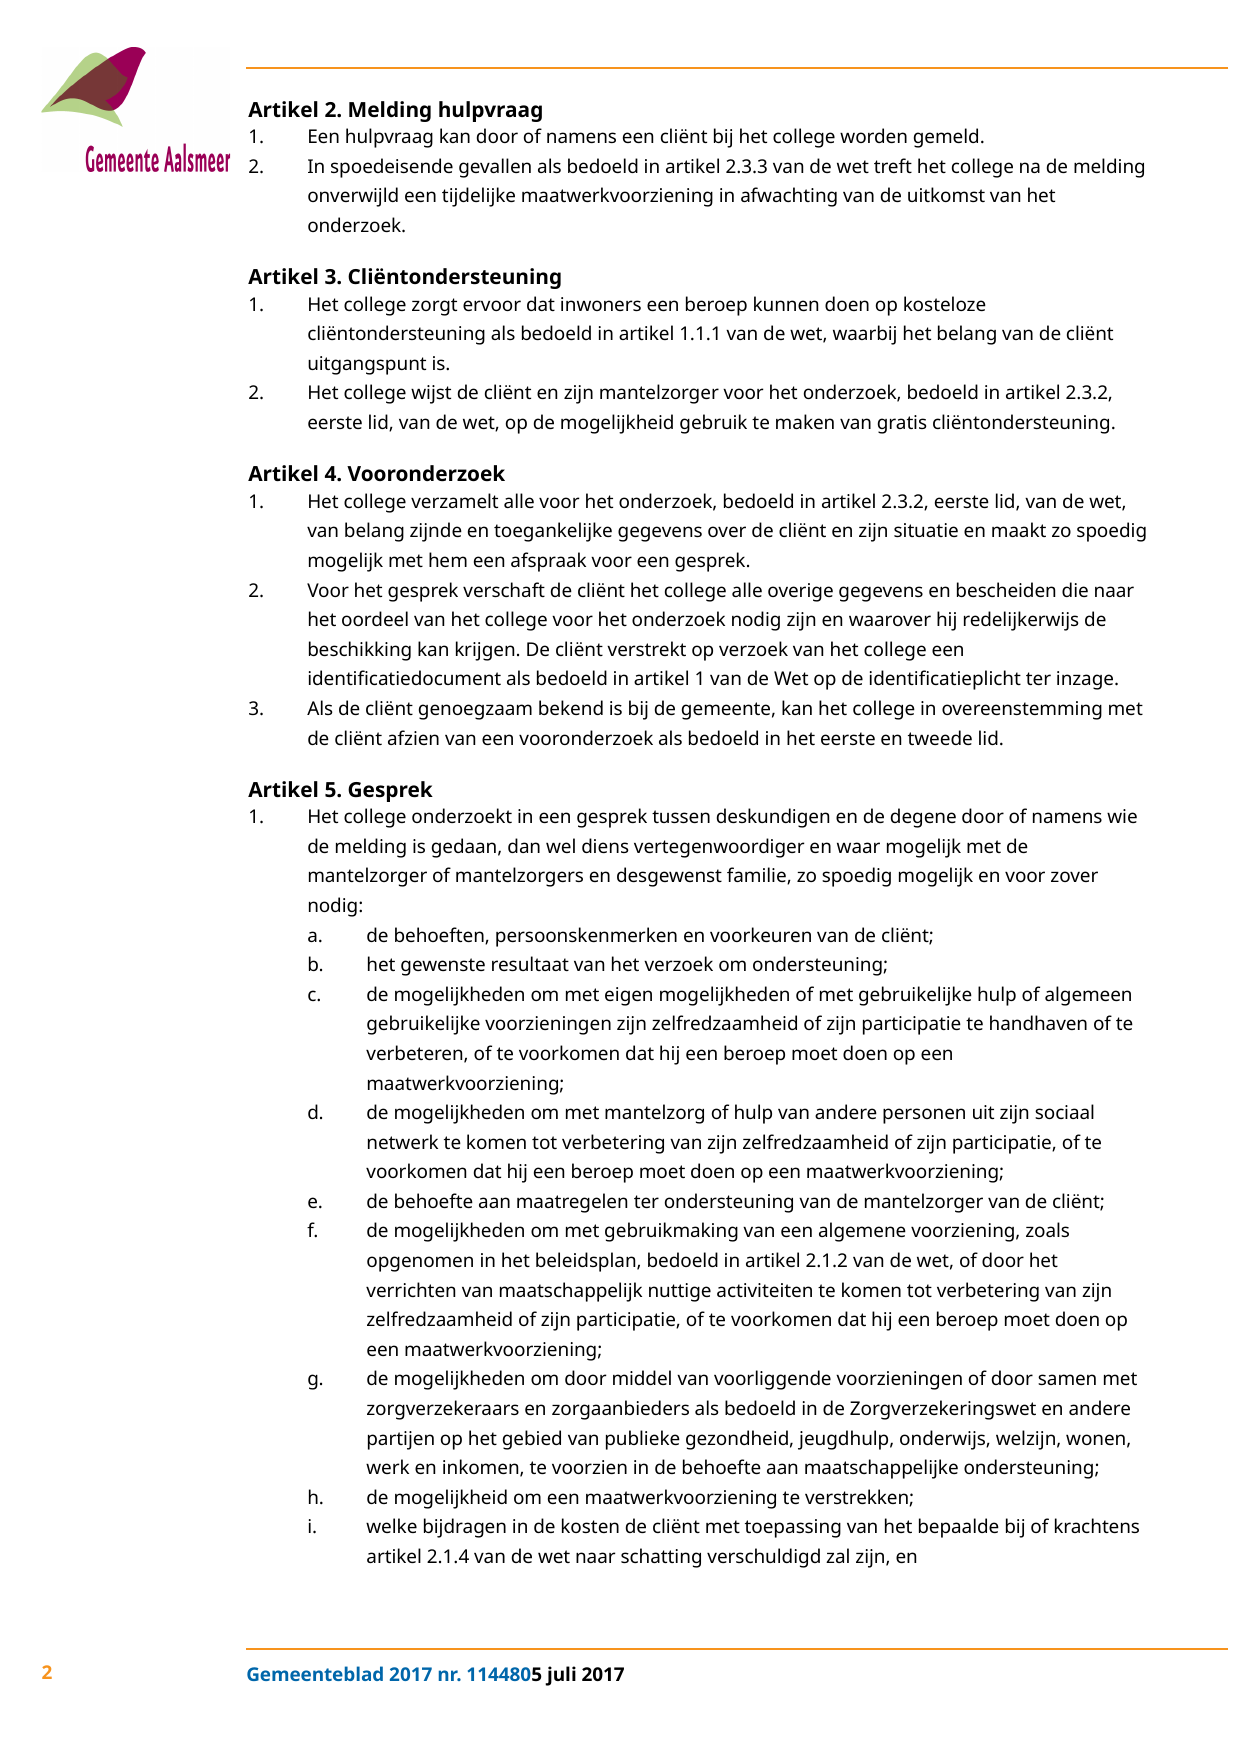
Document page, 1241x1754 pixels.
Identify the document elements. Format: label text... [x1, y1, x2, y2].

list welke bijdragen in de kosten de cliënt met toepassing van het bepaalde bij of krachtens artikel 2.1.4 van de wet naar schatting verschuldigd zal zijn, en [307, 1513, 1152, 1569]
list Het college verzamelt alle voor het onderzoek, bedoeld in artikel 2.3.2, eerste lid, van de wet, van belang zijnde en toegankelijke gegevens over de cliënt en zijn situatie en maakt zo spoedig mogelijk met hem een afspraak voor een gesprek. [248, 488, 1152, 573]
text Artikel 5. Gesprek [248, 775, 1152, 803]
list de mogelijkheden om met eigen mogelijkheden of met gebruikelijke hulp of algemeen gebruikelijke voorzieningen zijn zelfredzaamheid of zijn participatie te handhaven of te verbeteren, of te voorkomen dat hij een beroep moet doen op een maatwerkvoorziening; [307, 981, 1152, 1096]
list Een hulpvraag kan door of namens een cliënt bij het college worden gemeld. [248, 123, 1152, 149]
list de mogelijkheden om met mantelzorg of hulp van andere personen uit zijn sociaal netwerk te komen tot verbetering van zijn zelfredzaamheid of zijn participatie, of te voorkomen dat hij een beroep moet doen op een maatwerkvoorziening; [307, 1099, 1152, 1184]
picture [41, 47, 231, 172]
list de mogelijkheden om met gebruikmaking van een algemene voorziening, zoals opgenomen in het beleidsplan, bedoeld in artikel 2.1.2 van de wet, of door het verrichten van maatschappelijk nuttige activiteiten te komen tot verbetering van zijn zelfredzaamheid of zijn participatie, of te voorkomen dat hij een beroep moet doen op een maatwerkvoorziening; [307, 1218, 1152, 1362]
list het gewenste resultaat van het verzoek om ondersteuning; [307, 951, 1152, 977]
list de behoeften, persoonskenmerken en voorkeuren van de cliënt; [307, 922, 1152, 948]
list de mogelijkheden om door middel van voorliggende voorzieningen of door samen met zorgverzekeraars en zorgaanbieders als bedoeld in de Zorgverzekeringswet en andere partijen op het gebied van publieke gezondheid, jeugdhulp, onderwijs, welzijn, wonen, werk en inkomen, te voorzien in de behoefte aan maatschappelijke ondersteuning; [307, 1366, 1152, 1480]
text Artikel 3. Cliëntondersteuning [248, 262, 1152, 291]
list Voor het gesprek verschaft de cliënt het college alle overige gegevens en bescheiden die naar het oordeel van het college voor het onderzoek nodig zijn en waarover hij redelijkerwijs de beschikking kan krijgen. De cliënt verstrekt op verzoek van het college een identificatiedocument als bedoeld in artikel 1 van de Wet op de identificatieplicht ter inzage. [248, 577, 1152, 691]
list Het college zorgt ervoor dat inwoners een beroep kunnen doen op kosteloze cliëntondersteuning als bedoeld in artikel 1.1.1 van de wet, waarbij het belang van de cliënt uitgangspunt is. [248, 291, 1152, 376]
text Artikel 2. Melding hulpvraag [248, 95, 1152, 123]
list In spoedeisende gevallen als bedoeld in artikel 2.3.3 van de wet treft het college na de melding onverwijld een tijdelijke maatwerkvoorziening in afwachting van de uitkomst van het onderzoek. [248, 153, 1152, 238]
list Het college onderzoekt in een gesprek tussen deskundigen en de degene door of namens wie de melding is gedaan, dan wel diens vertegenwoordiger en waar mogelijk met de mantelzorger of mantelzorgers en desgewenst familie, zo spoedig mogelijk en voor zover nodig: [248, 803, 1152, 918]
list de mogelijkheid om een maatwerkvoorziening te verstrekken; [307, 1484, 1152, 1510]
list Als de cliënt genoegzaam bekend is bij de gemeente, kan het college in overeenstemming met de cliënt afzien van een vooronderzoek als bedoeld in het eerste en tweede lid. [248, 695, 1152, 750]
list de behoefte aan maatregelen ter ondersteuning van de mantelzorger van de cliënt; [307, 1188, 1152, 1214]
list Het college wijst de cliënt en zijn mantelzorger voor het onderzoek, bedoeld in artikel 2.3.2, eerste lid, van de wet, op de mogelijkheid gebruik te maken van gratis cliëntondersteuning. [248, 379, 1152, 435]
text Artikel 4. Vooronderzoek [248, 459, 1152, 488]
